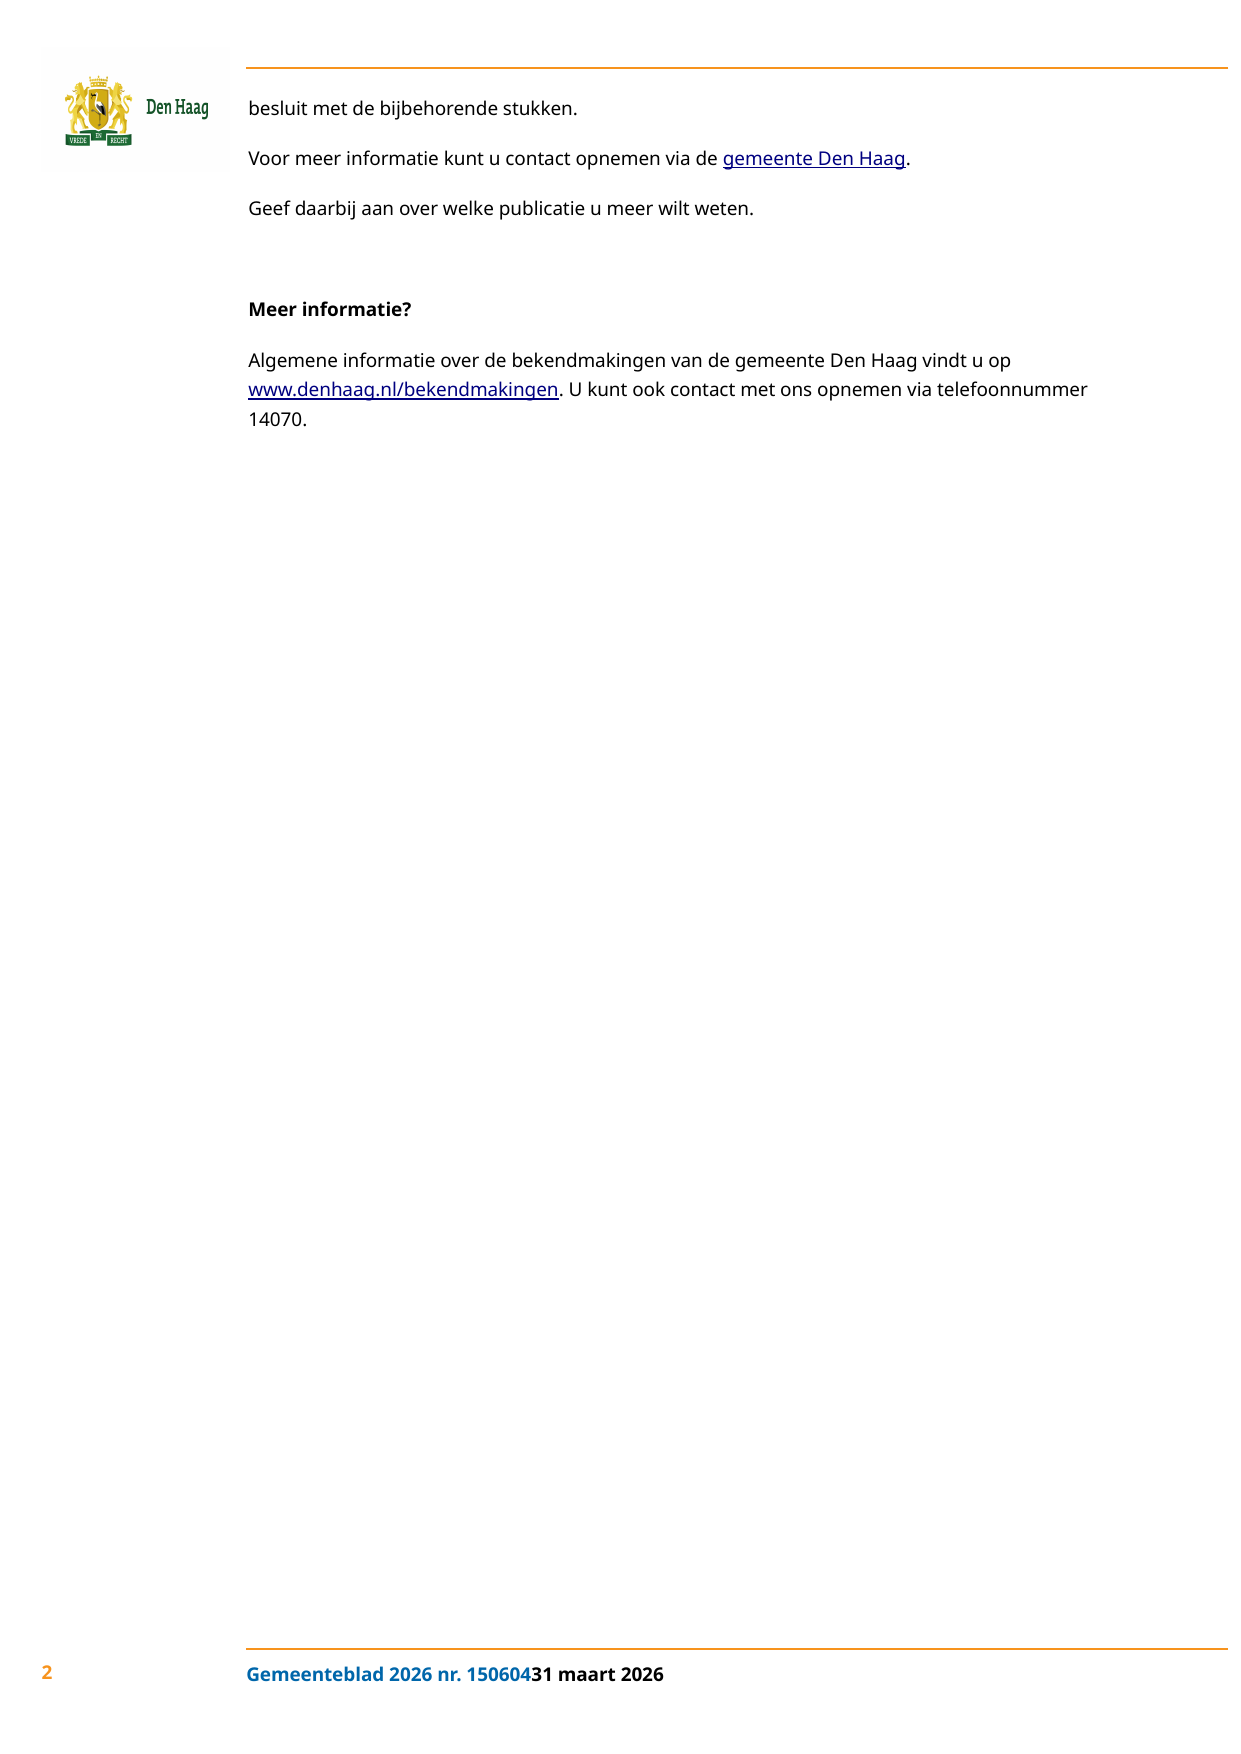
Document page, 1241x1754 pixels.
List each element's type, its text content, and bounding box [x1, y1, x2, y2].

text Meer informatie? [248, 296, 1152, 322]
text Voor meer informatie kunt u contact opnemen via de gemeente Den Haag. [248, 145, 1152, 171]
text Algemene informatie over de bekendmakingen van de gemeente Den Haag vindt u op www.denhaag.nl/bekendmakingen. U kunt ook contact met ons opnemen via telefoonnummer 14070. [248, 347, 1152, 432]
text besluit met de bijbehorende stukken. [248, 95, 1152, 121]
picture [41, 47, 231, 172]
text Geef daarbij aan over welke publicatie u meer wilt weten. [248, 196, 1152, 221]
